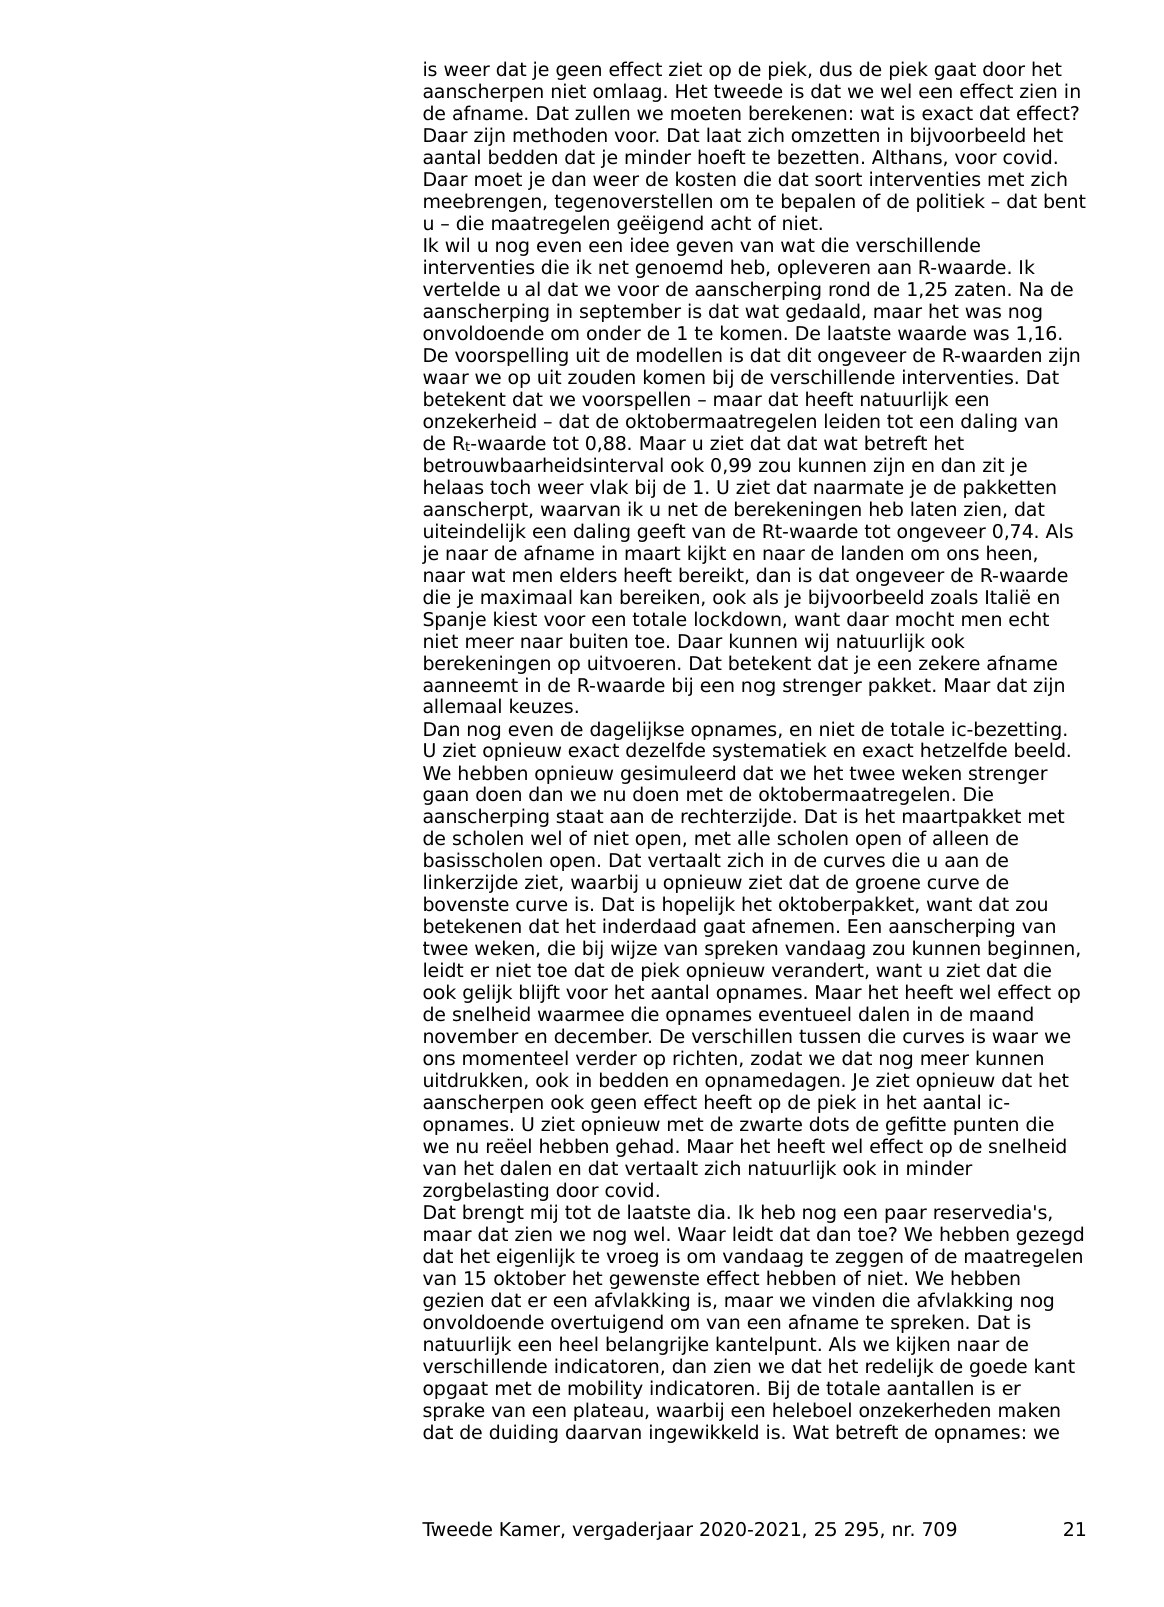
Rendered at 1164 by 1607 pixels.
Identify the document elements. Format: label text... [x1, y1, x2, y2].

text Ik wil u nog even een idee geven van wat die verschillende interventies die ik net genoemd heb, opleveren aan R-waarde. Ik vertelde u al dat we voor de aanscherping rond de 1,25 zaten. Na de aanscherping in september is dat wat gedaald, maar het was nog onvoldoende om onder de 1 te komen. De laatste waarde was 1,16. De voorspelling uit de modellen is dat dit ongeveer de R-waarden zijn waar we op uit zouden komen bij de verschillende interventies. Dat betekent dat we voorspellen – maar dat heeft natuurlijk een onzekerheid – dat de oktobermaatregelen leiden tot een daling van de Rt-waarde tot 0,88. Maar u ziet dat dat wat betreft het betrouwbaarheidsinterval ook 0,99 zou kunnen zijn en dan zit je helaas toch weer vlak bij de 1. U ziet dat naarmate je de pakketten aanscherpt, waarvan ik u net de berekeningen heb laten zien, dat uiteindelijk een daling geeft van de Rt-waarde tot ongeveer 0,74. Als je naar de afname in maart kijkt en naar de landen om ons heen, naar wat men elders heeft bereikt, dan is dat ongeveer de R-waarde die je maximaal kan bereiken, ook als je bijvoorbeeld zoals Italië en Spanje kiest voor een totale lockdown, want daar mocht men echt niet meer naar buiten toe. Daar kunnen wij natuurlijk ook berekeningen op uitvoeren. Dat betekent dat je een zekere afname aanneemt in de R-waarde bij een nog strenger pakket. Maar dat zijn allemaal keuzes. [422, 235, 1087, 718]
text Dat brengt mij tot de laatste dia. Ik heb nog een paar reservedia's, maar dat zien we nog wel. Waar leidt dat dan toe? We hebben gezegd dat het eigenlijk te vroeg is om vandaag te zeggen of de maatregelen van 15 oktober het gewenste effect hebben of niet. We hebben gezien dat er een afvlakking is, maar we vinden die afvlakking nog onvoldoende overtuigend om van een afname te spreken. Dat is natuurlijk een heel belangrijke kantelpunt. Als we kijken naar de verschillende indicatoren, dan zien we dat het redelijk de goede kant opgaat met de mobility indicatoren. Bij de totale aantallen is er sprake van een plateau, waarbij een heleboel onzekerheden maken dat de duiding daarvan ingewikkeld is. Wat betreft de opnames: we [422, 1202, 1087, 1444]
text Dan nog even de dagelijkse opnames, en niet de totale ic-bezetting. U ziet opnieuw exact dezelfde systematiek en exact hetzelfde beeld. We hebben opnieuw gesimuleerd dat we het twee weken strenger gaan doen dan we nu doen met de oktobermaatregelen. Die aanscherping staat aan de rechterzijde. Dat is het maartpakket met de scholen wel of niet open, met alle scholen open of alleen de basisscholen open. Dat vertaalt zich in de curves die u aan de linkerzijde ziet, waarbij u opnieuw ziet dat de groene curve de bovenste curve is. Dat is hopelijk het oktoberpakket, want dat zou betekenen dat het inderdaad gaat afnemen. Een aanscherping van twee weken, die bij wijze van spreken vandaag zou kunnen beginnen, leidt er niet toe dat de piek opnieuw verandert, want u ziet dat die ook gelijk blijft voor het aantal opnames. Maar het heeft wel effect op de snelheid waarmee die opnames eventueel dalen in de maand november en december. De verschillen tussen die curves is waar we ons momenteel verder op richten, zodat we dat nog meer kunnen uitdrukken, ook in bedden en opnamedagen. Je ziet opnieuw dat het aanscherpen ook geen effect heeft op de piek in het aantal ic-opnames. U ziet opnieuw met de zwarte dots de gefitte punten die we nu reëel hebben gehad. Maar het heeft wel effect op de snelheid van het dalen en dat vertaalt zich natuurlijk ook in minder zorgbelasting door covid. [422, 718, 1087, 1202]
text is weer dat je geen effect ziet op de piek, dus de piek gaat door het aanscherpen niet omlaag. Het tweede is dat we wel een effect zien in de afname. Dat zullen we moeten berekenen: wat is exact dat effect? Daar zijn methoden voor. Dat laat zich omzetten in bijvoorbeeld het aantal bedden dat je minder hoeft te bezetten. Althans, voor covid. Daar moet je dan weer de kosten die dat soort interventies met zich meebrengen, tegenoverstellen om te bepalen of de politiek – dat bent u – die maatregelen geëigend acht of niet. [422, 59, 1087, 235]
